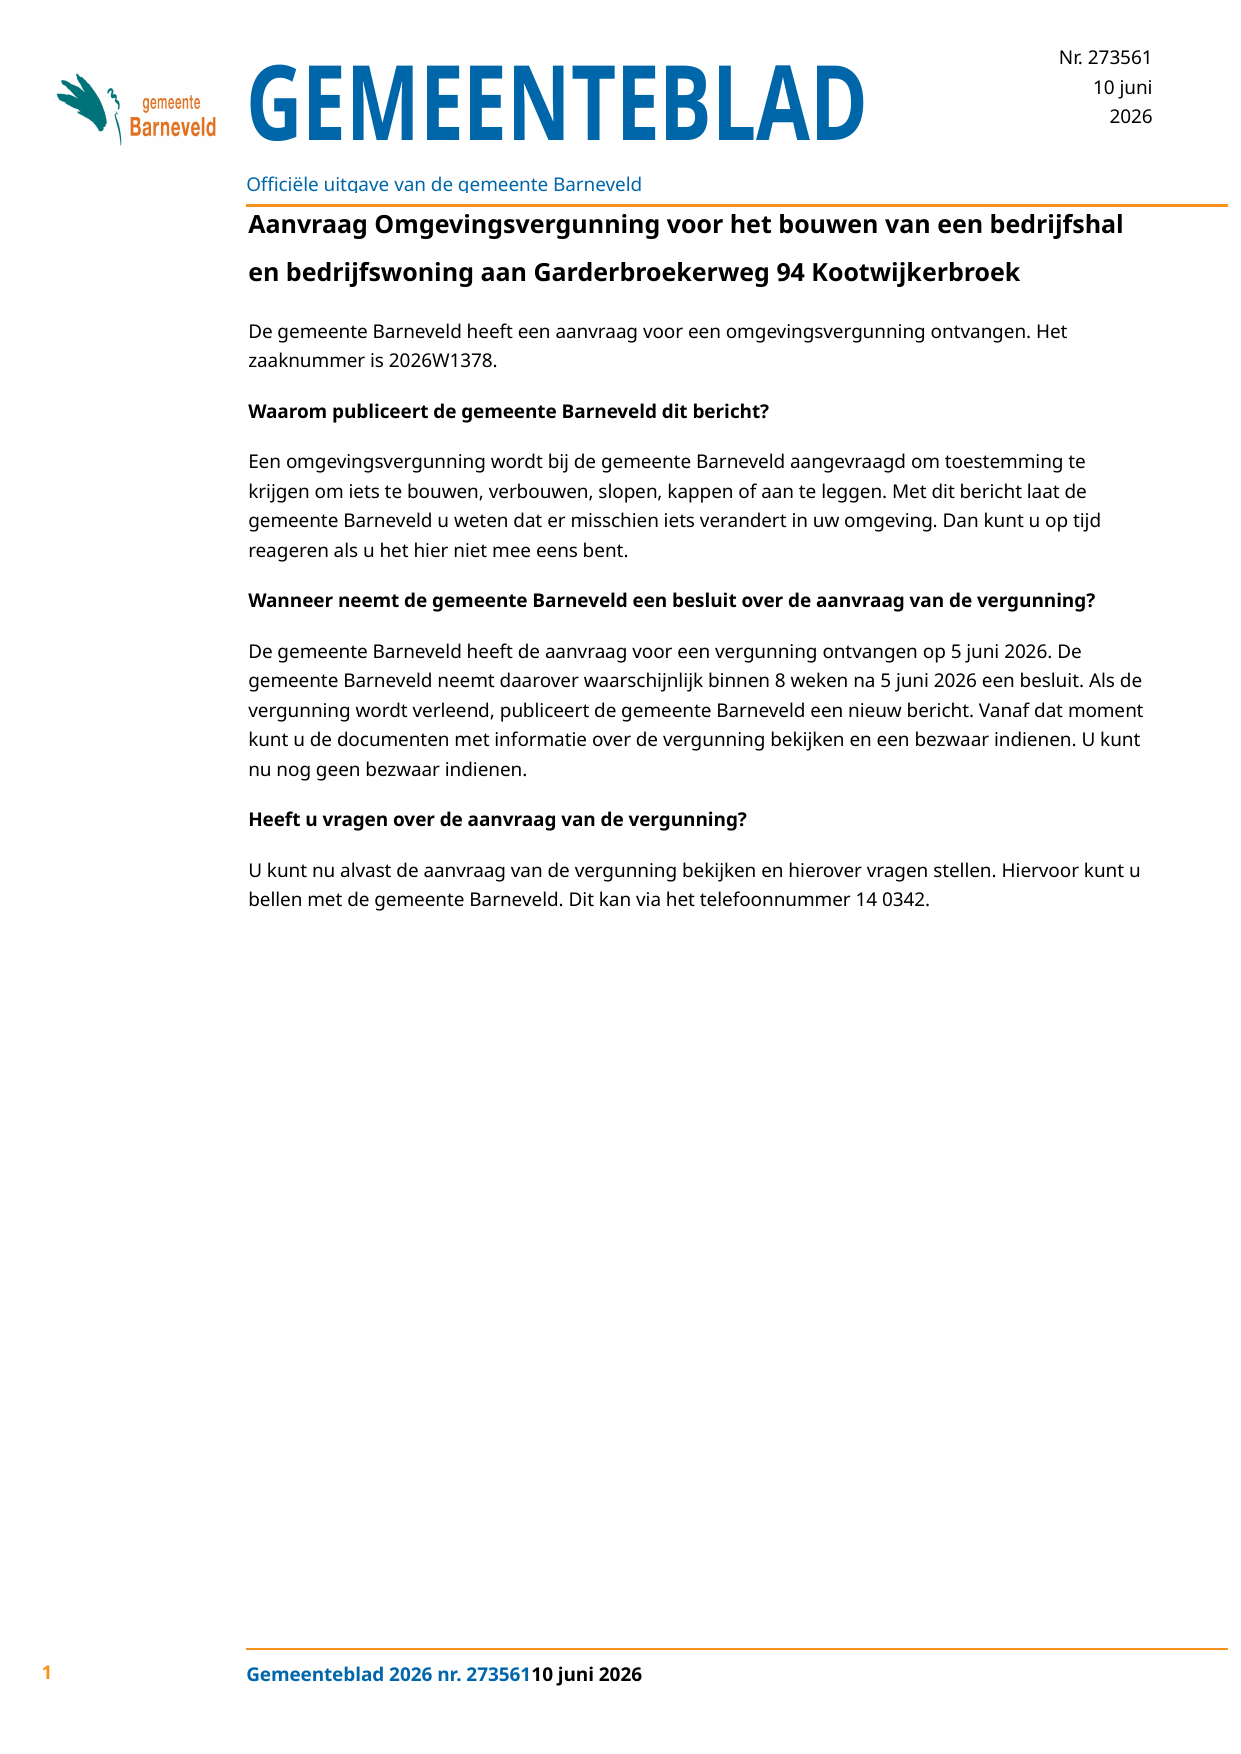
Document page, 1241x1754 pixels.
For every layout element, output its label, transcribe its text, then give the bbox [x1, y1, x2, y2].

picture [41, 47, 231, 172]
text Waarom publiceert de gemeente Barneveld dit bericht? [248, 398, 1152, 424]
text De gemeente Barneveld heeft een aanvraag voor een omgevingsvergunning ontvangen. Het zaaknummer is 2026W1378. [248, 318, 1152, 373]
text De gemeente Barneveld heeft de aanvraag voor een vergunning ontvangen op 5 juni 2026. De gemeente Barneveld neemt daarover waarschijnlijk binnen 8 weken na 5 juni 2026 een besluit. Als de vergunning wordt verleend, publiceert de gemeente Barneveld een nieuw bericht. Vanaf dat moment kunt u de documenten met informatie over de vergunning bekijken en een bezwaar indienen. U kunt nu nog geen bezwaar indienen. [248, 638, 1152, 782]
text Aanvraag Omgevingsvergunning voor het bouwen van een bedrijfshal en bedrijfswoning aan Garderbroekerweg 94 Kootwijkerbroek [248, 207, 1152, 288]
text Een omgevingsvergunning wordt bij de gemeente Barneveld aangevraagd om toestemming te krijgen om iets te bouwen, verbouwen, slopen, kappen of aan te leggen. Met dit bericht laat de gemeente Barneveld u weten dat er misschien iets verandert in uw omgeving. Dan kunt u op tijd reageren als u het hier niet mee eens bent. [248, 448, 1152, 563]
text U kunt nu alvast de aanvraag van de vergunning bekijken en hierover vragen stellen. Hiervoor kunt u bellen met de gemeente Barneveld. Dit kan via het telefoonnummer 14 0342. [248, 857, 1152, 912]
text Heeft u vragen over de aanvraag van de vergunning? [248, 807, 1152, 832]
text Wanneer neemt de gemeente Barneveld een besluit over de aanvraag van de vergunning? [248, 587, 1152, 613]
